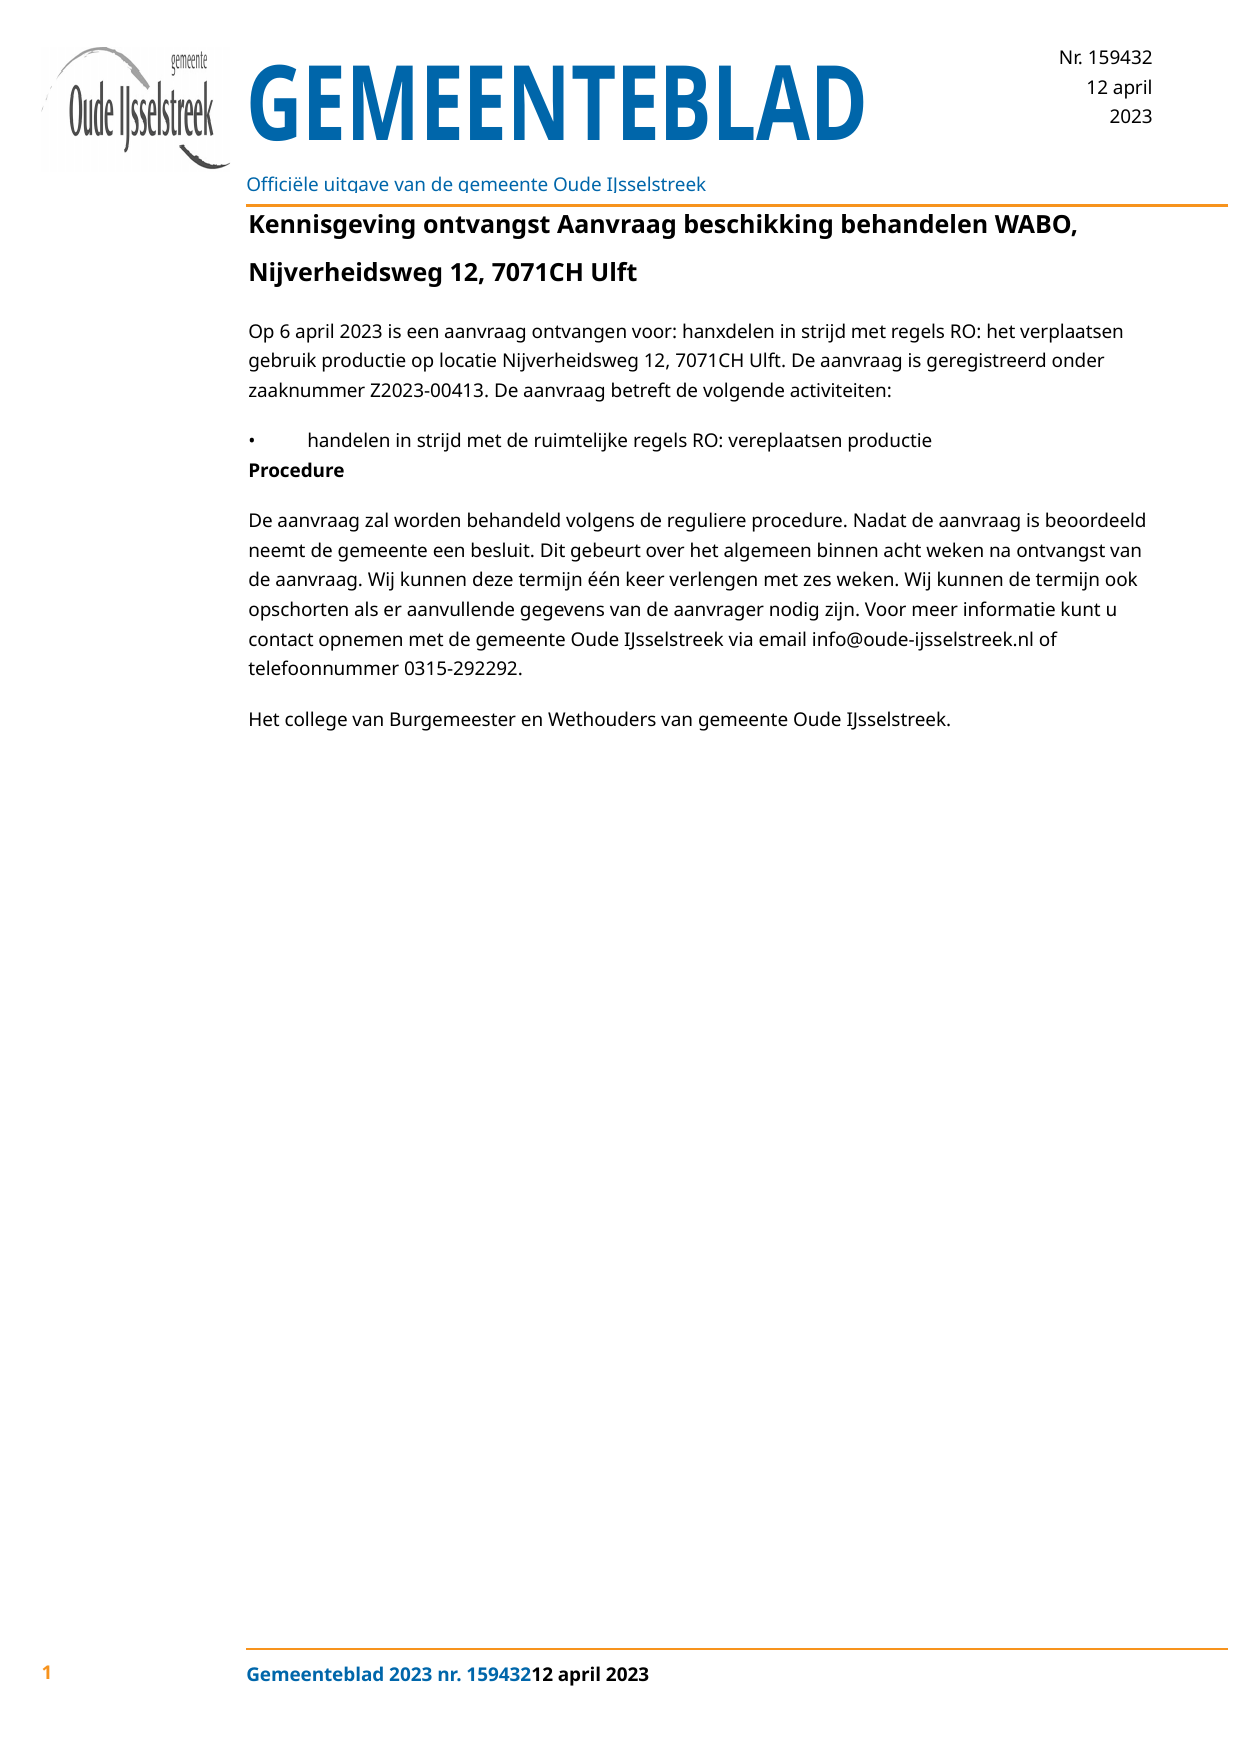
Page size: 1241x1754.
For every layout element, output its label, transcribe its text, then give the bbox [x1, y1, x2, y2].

text Procedure [248, 457, 1152, 483]
text Kennisgeving ontvangst Aanvraag beschikking behandelen WABO, Nijverheidsweg 12, 7071CH Ulft [248, 207, 1152, 288]
list handelen in strijd met de ruimtelijke regels RO: vereplaatsen productie [248, 427, 1152, 453]
text Op 6 april 2023 is een aanvraag ontvangen voor: hanxdelen in strijd met regels RO: het verplaatsen gebruik productie op locatie Nijverheidsweg 12, 7071CH Ulft. De aanvraag is geregistreerd onder zaaknummer Z2023-00413. De aanvraag betreft de volgende activiteiten: [248, 318, 1152, 403]
text Het college van Burgemeester en Wethouders van gemeente Oude IJsselstreek. [248, 706, 1152, 732]
picture [41, 47, 231, 172]
text De aanvraag zal worden behandeld volgens de reguliere procedure. Nadat de aanvraag is beoordeeld neemt de gemeente een besluit. Dit gebeurt over het algemeen binnen acht weken na ontvangst van de aanvraag. Wij kunnen deze termijn één keer verlengen met zes weken. Wij kunnen de termijn ook opschorten als er aanvullende gegevens van de aanvrager nodig zijn. Voor meer informatie kunt u contact opnemen met de gemeente Oude IJsselstreek via email info@oude-ijsselstreek.nl of telefoonnummer 0315-292292. [248, 507, 1152, 681]
